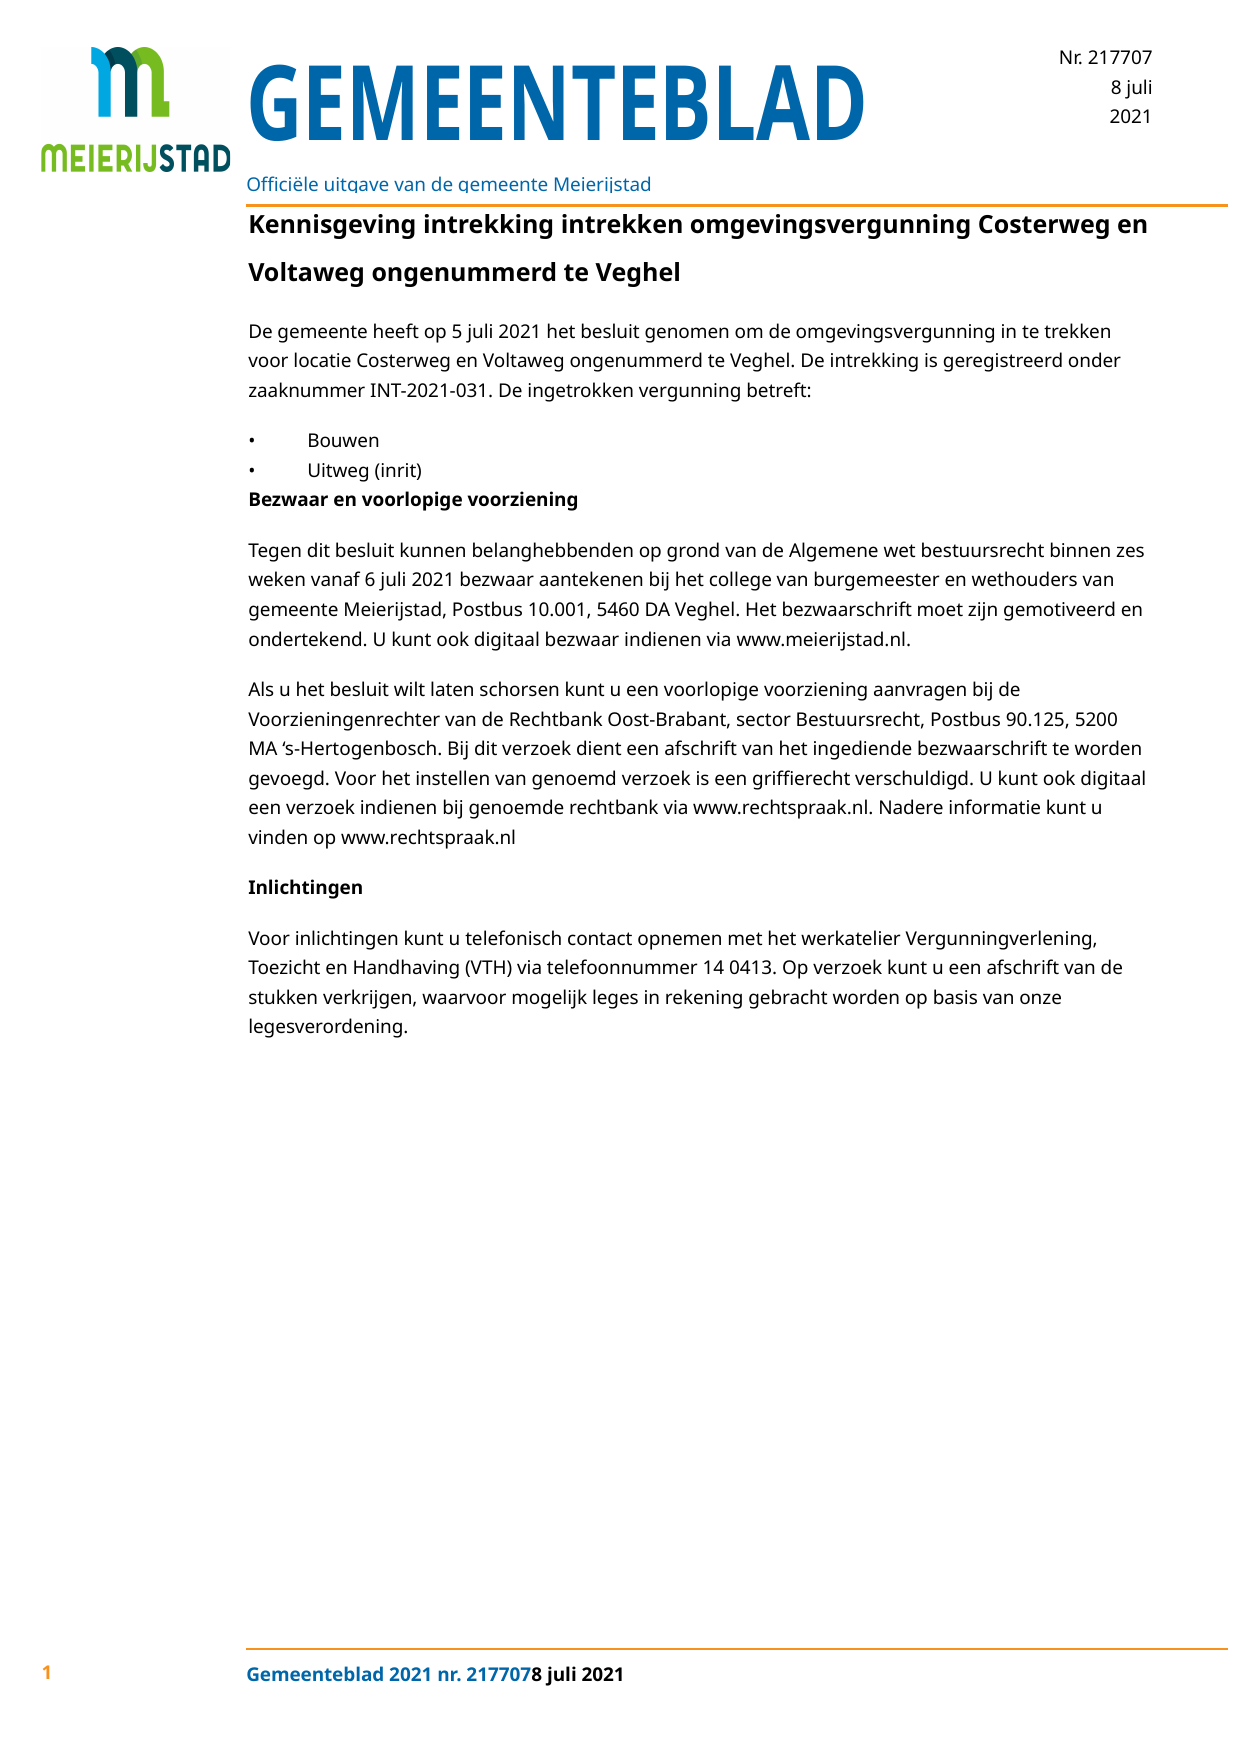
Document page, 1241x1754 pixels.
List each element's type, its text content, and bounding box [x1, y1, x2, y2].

picture [41, 47, 231, 172]
text Bezwaar en voorlopige voorziening [248, 487, 1152, 512]
text Als u het besluit wilt laten schorsen kunt u een voorlopige voorziening aanvragen bij de Voorzieningenrechter van de Rechtbank Oost-Brabant, sector Bestuursrecht, Postbus 90.125, 5200 MA ‘s-Hertogenbosch. Bij dit verzoek dient een afschrift van het ingediende bezwaarschrift te worden gevoegd. Voor het instellen van genoemd verzoek is een griffierecht verschuldigd. U kunt ook digitaal een verzoek indienen bij genoemde rechtbank via www.rechtspraak.nl. Nadere informatie kunt u vinden op www.rechtspraak.nl [248, 676, 1152, 850]
text Tegen dit besluit kunnen belanghebbenden op grond van de Algemene wet bestuursrecht binnen zes weken vanaf 6 juli 2021 bezwaar aantekenen bij het college van burgemeester en wethouders van gemeente Meierijstad, Postbus 10.001, 5460 DA Veghel. Het bezwaarschrift moet zijn gemotiveerd en ondertekend. U kunt ook digitaal bezwaar indienen via www.meierijstad.nl. [248, 537, 1152, 652]
text Kennisgeving intrekking intrekken omgevingsvergunning Costerweg en Voltaweg ongenummerd te Veghel [248, 207, 1152, 288]
list Uitweg (inrit) [248, 457, 1152, 483]
text De gemeente heeft op 5 juli 2021 het besluit genomen om de omgevingsvergunning in te trekken voor locatie Costerweg en Voltaweg ongenummerd te Veghel. De intrekking is geregistreerd onder zaaknummer INT-2021-031. De ingetrokken vergunning betreft: [248, 318, 1152, 403]
text Inlichtingen [248, 874, 1152, 900]
list Bouwen [248, 427, 1152, 453]
text Voor inlichtingen kunt u telefonisch contact opnemen met het werkatelier Vergunningverlening, Toezicht en Handhaving (VTH) via telefoonnummer 14 0413. Op verzoek kunt u een afschrift van de stukken verkrijgen, waarvoor mogelijk leges in rekening gebracht worden op basis van onze legesverordening. [248, 925, 1152, 1039]
